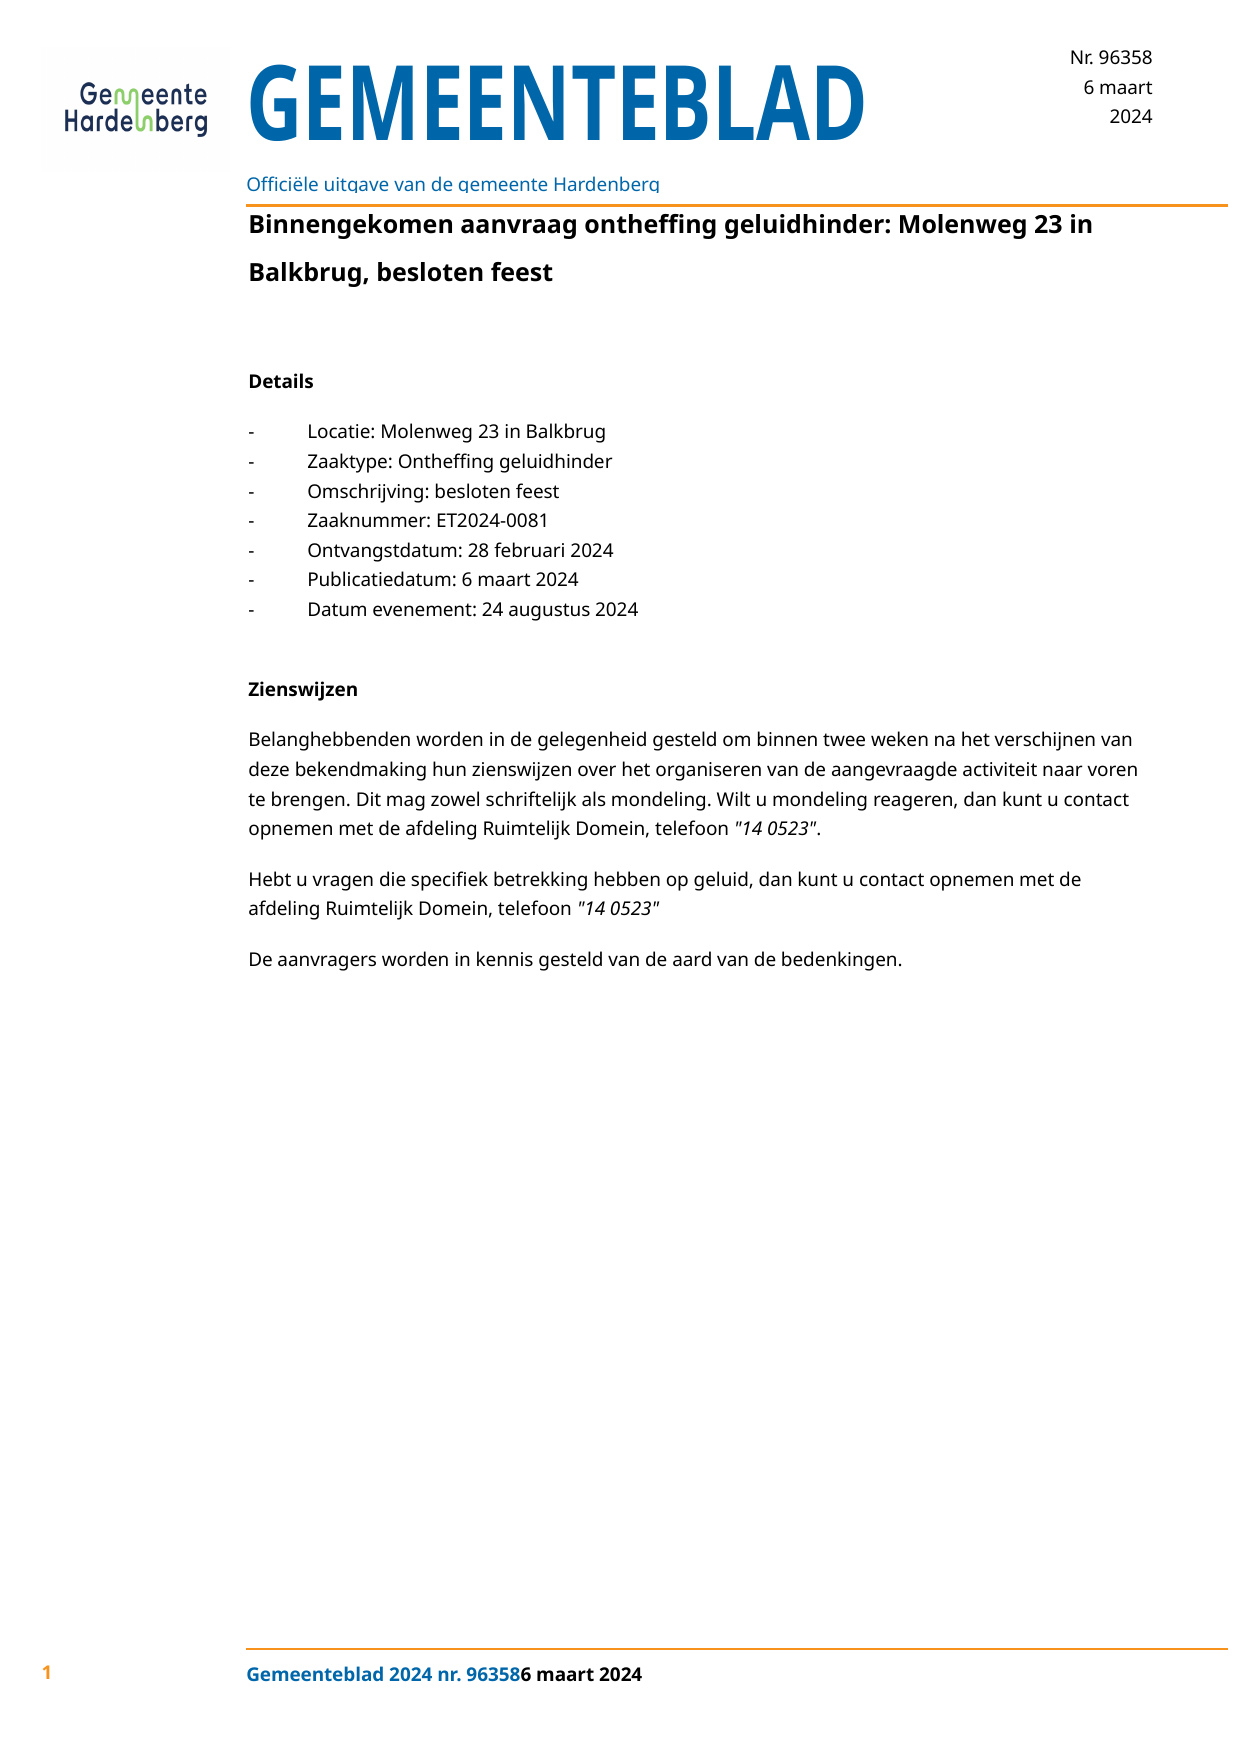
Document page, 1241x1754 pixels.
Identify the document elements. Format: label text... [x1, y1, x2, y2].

text Details [248, 368, 1152, 394]
text Zienswijzen [248, 676, 1152, 702]
list Omschrijving: besloten feest [248, 478, 1152, 504]
list Locatie: Molenweg 23 in Balkbrug [248, 419, 1152, 444]
text Hebt u vragen die specifiek betrekking hebben op geluid, dan kunt u contact opnemen met de afdeling Ruimtelijk Domein, telefoon "14 0523" [248, 866, 1152, 921]
text De aanvragers worden in kennis gesteld van de aard van de bedenkingen. [248, 946, 1152, 972]
list Publicatiedatum: 6 maart 2024 [248, 567, 1152, 592]
list Ontvangstdatum: 28 februari 2024 [248, 537, 1152, 563]
list Zaaktype: Ontheffing geluidhinder [248, 448, 1152, 474]
text Binnengekomen aanvraag ontheffing geluidhinder: Molenweg 23 in Balkbrug, besloten feest [248, 207, 1152, 288]
list Zaaknummer: ET2024-0081 [248, 507, 1152, 533]
list Datum evenement: 24 augustus 2024 [248, 596, 1152, 622]
picture [41, 47, 231, 172]
text Belanghebbenden worden in de gelegenheid gesteld om binnen twee weken na het verschijnen van deze bekendmaking hun zienswijzen over het organiseren van de aangevraagde activiteit naar voren te brengen. Dit mag zowel schriftelijk als mondeling. Wilt u mondeling reageren, dan kunt u contact opnemen met de afdeling Ruimtelijk Domein, telefoon "14 0523". [248, 727, 1152, 841]
